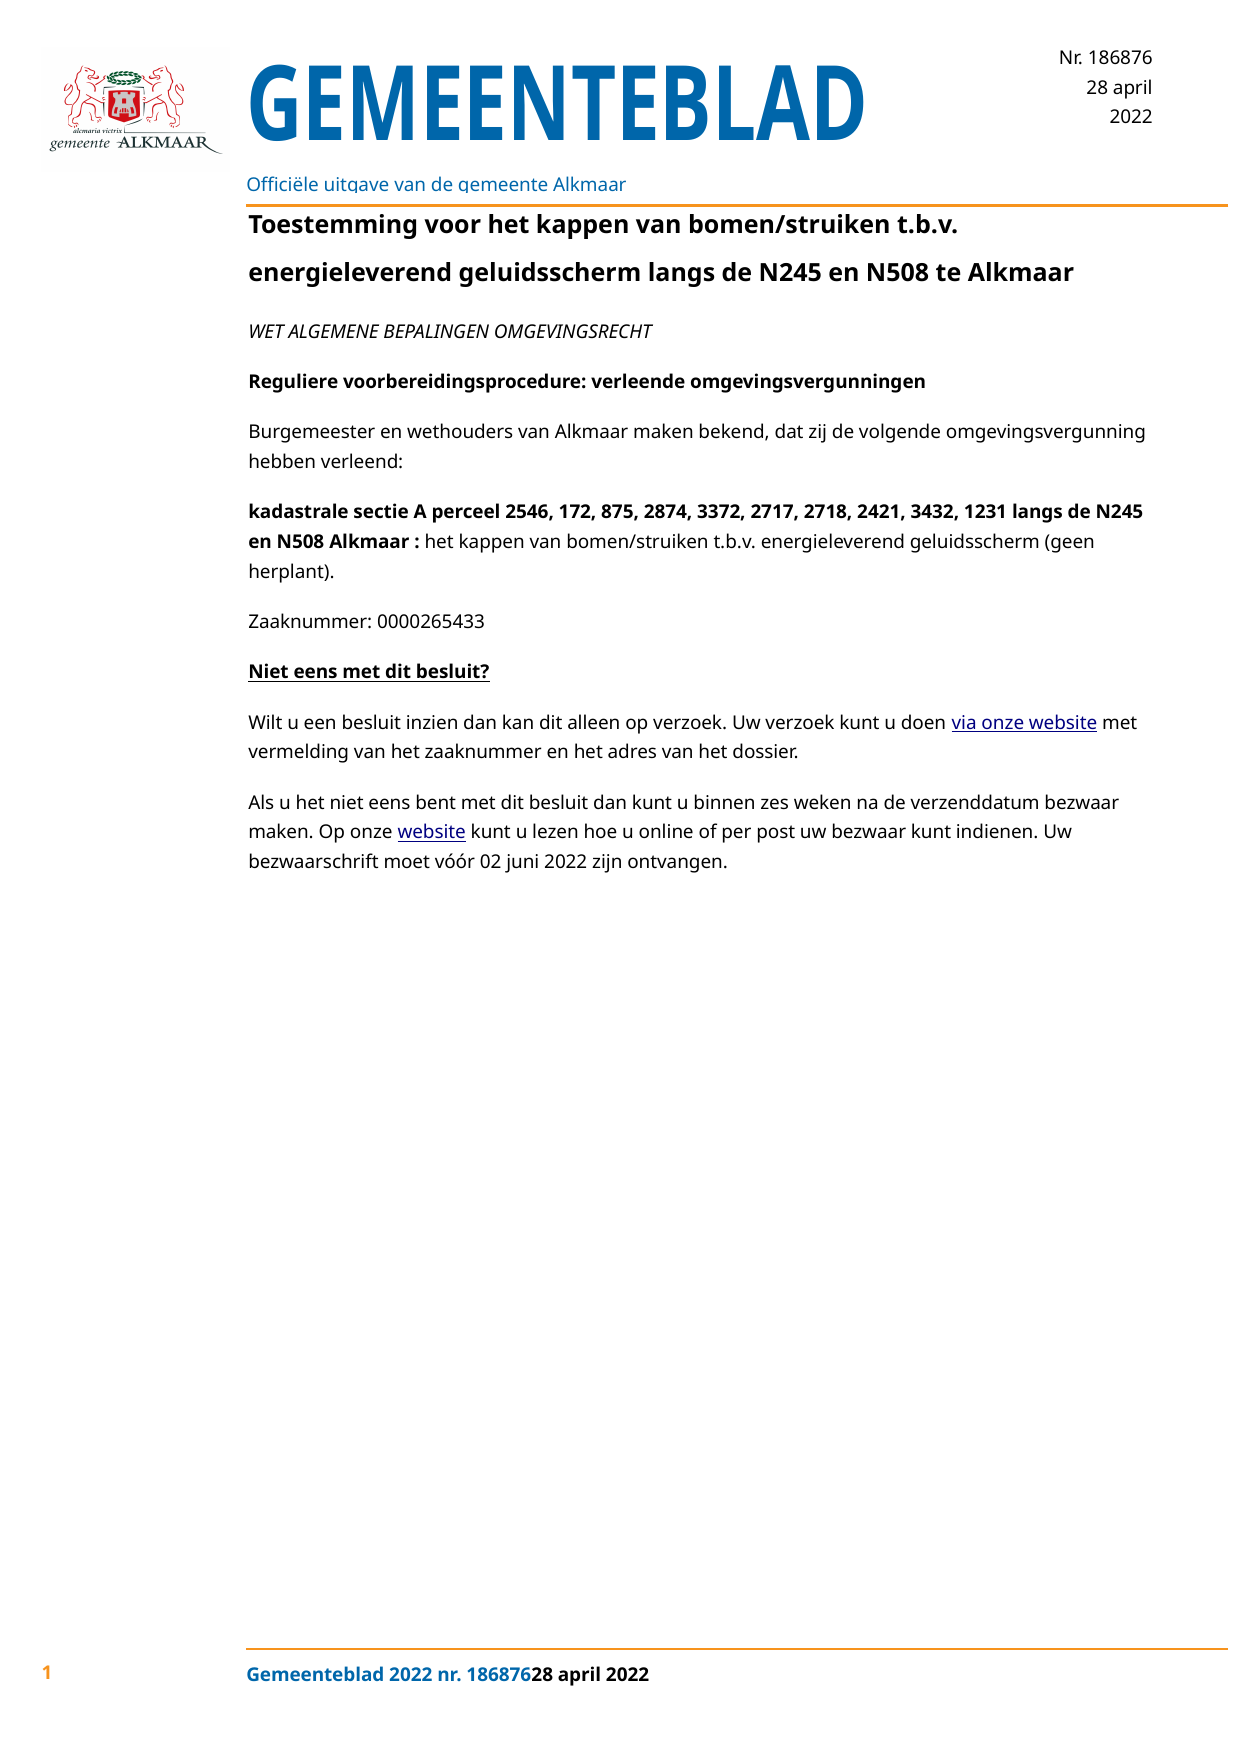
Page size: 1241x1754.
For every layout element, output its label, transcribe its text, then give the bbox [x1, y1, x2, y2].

text kadastrale sectie A perceel 2546, 172, 875, 2874, 3372, 2717, 2718, 2421, 3432, 1231 langs de N245 en N508 Alkmaar : het kappen van bomen/struiken t.b.v. energieleverend geluidsscherm (geen herplant). [248, 499, 1152, 584]
text WET ALGEMENE BEPALINGEN OMGEVINGSRECHT [248, 318, 1152, 344]
text Niet eens met dit besluit? [248, 659, 1152, 684]
text Reguliere voorbereidingsprocedure: verleende omgevingsvergunningen [248, 368, 1152, 394]
text Toestemming voor het kappen van bomen/struiken t.b.v. energieleverend geluidsscherm langs de N245 en N508 te Alkmaar [248, 207, 1152, 288]
text Burgemeester en wethouders van Alkmaar maken bekend, dat zij de volgende omgevingsvergunning hebben verleend: [248, 419, 1152, 474]
text Als u het niet eens bent met dit besluit dan kunt u binnen zes weken na de verzenddatum bezwaar maken. Op onze website kunt u lezen hoe u online of per post uw bezwaar kunt indienen. Uw bezwaarschrift moet vóór 02 juni 2022 zijn ontvangen. [248, 789, 1152, 874]
text Wilt u een besluit inzien dan kan dit alleen op verzoek. Uw verzoek kunt u doen via onze website met vermelding van het zaaknummer en het adres van het dossier. [248, 709, 1152, 764]
text Zaaknummer: 0000265433 [248, 608, 1152, 634]
picture [41, 47, 231, 172]
